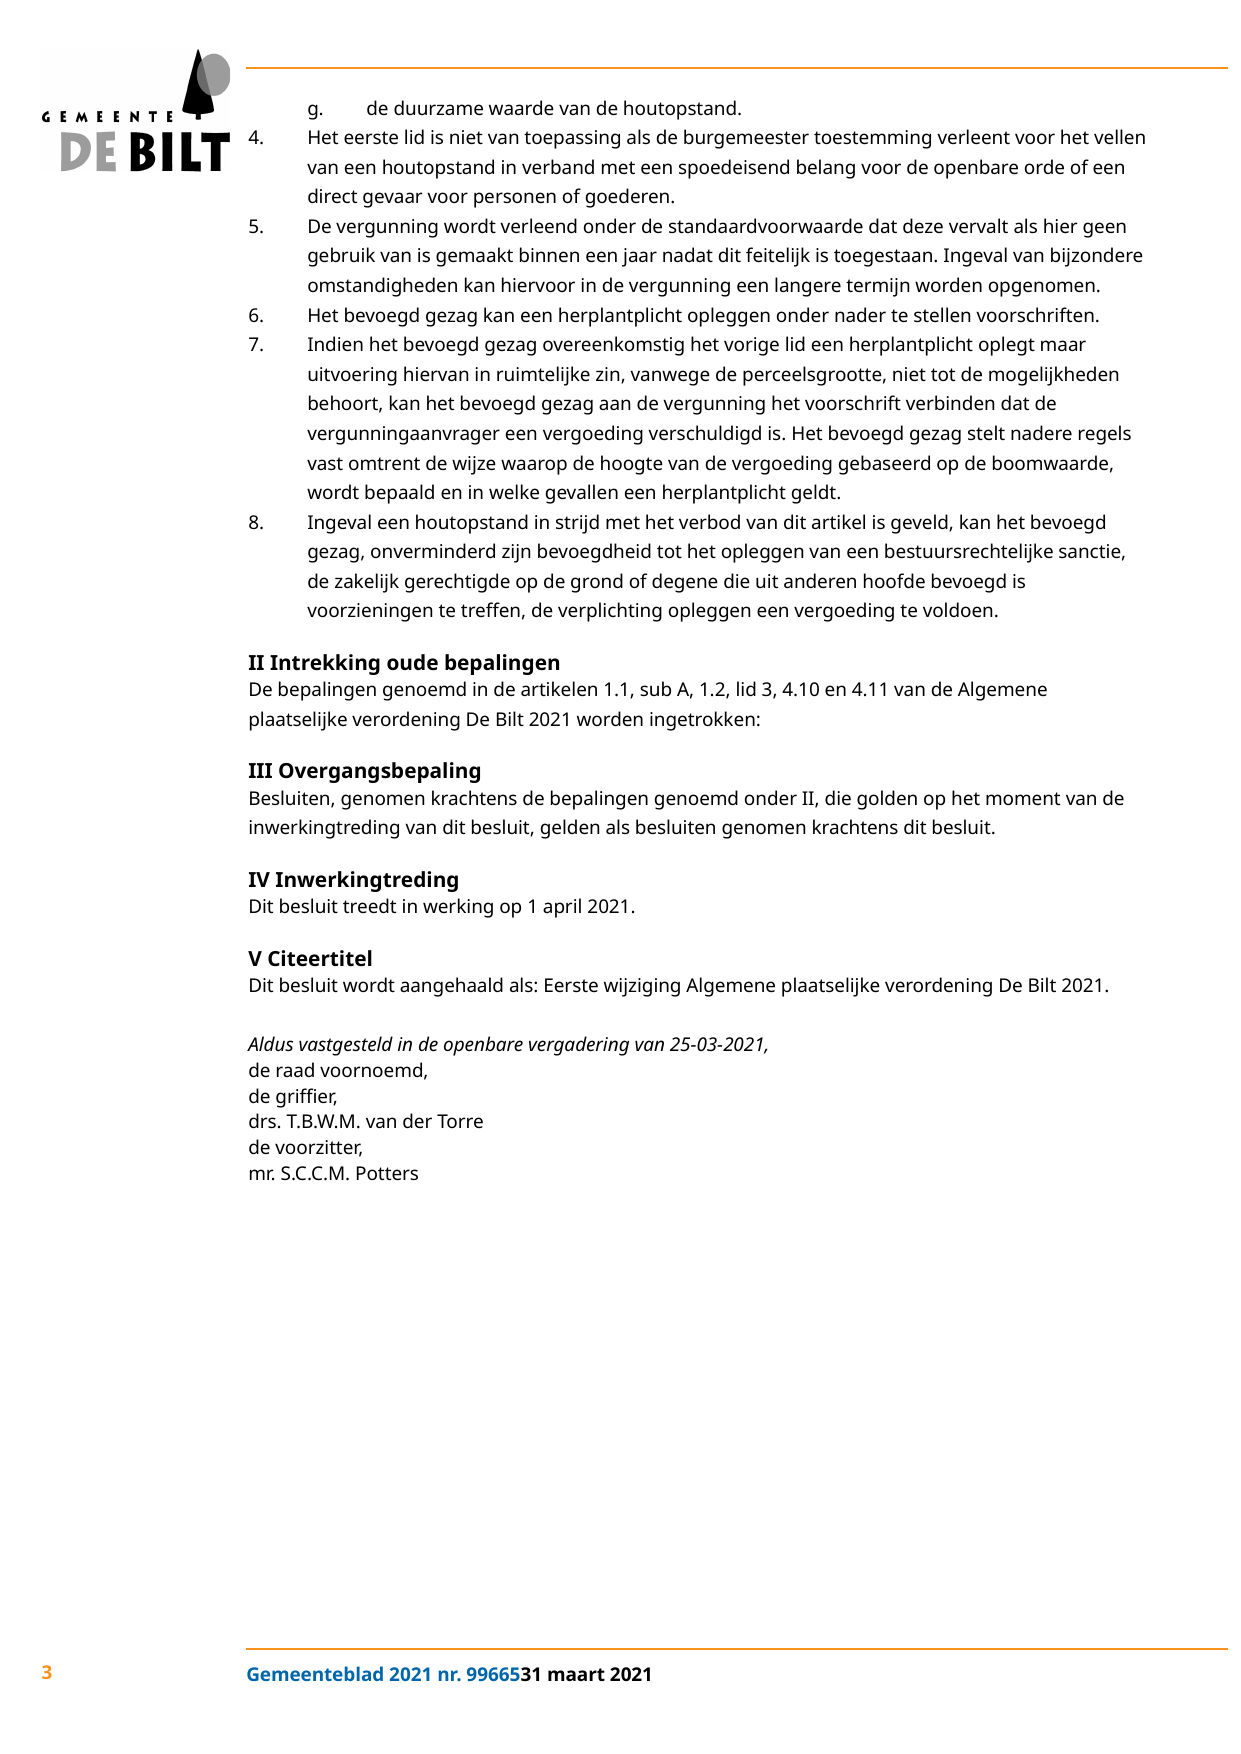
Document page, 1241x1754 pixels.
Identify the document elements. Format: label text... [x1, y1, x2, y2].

text drs. T.B.W.M. van der Torre [248, 1109, 1152, 1134]
text V Citeertitel [248, 944, 1152, 972]
text de raad voornoemd, [248, 1057, 1152, 1083]
picture [41, 47, 231, 172]
list Ingeval een houtopstand in strijd met het verbod van dit artikel is geveld, kan het bevoegd gezag, onverminderd zijn bevoegdheid tot het opleggen van een bestuursrechtelijke sanctie, de zakelijk gerechtigde op de grond of degene die uit anderen hoofde bevoegd is voorzieningen te treffen, de verplichting opleggen een vergoeding te voldoen. [248, 509, 1152, 623]
text de voorzitter, [248, 1134, 1152, 1160]
text Dit besluit wordt aangehaald als: Eerste wijziging Algemene plaatselijke verordening De Bilt 2021. [248, 972, 1152, 998]
text Aldus vastgesteld in de openbare vergadering van 25-03-2021, [248, 1031, 1152, 1057]
text Dit besluit treedt in werking op 1 april 2021. [248, 893, 1152, 919]
text mr. S.C.C.M. Potters [248, 1160, 1152, 1186]
text Besluiten, genomen krachtens de bepalingen genoemd onder II, die golden op het moment van de inwerkingtreding van dit besluit, gelden als besluiten genomen krachtens dit besluit. [248, 785, 1152, 840]
list De vergunning wordt verleend onder de standaardvoorwaarde dat deze vervalt als hier geen gebruik van is gemaakt binnen een jaar nadat dit feitelijk is toegestaan. Ingeval van bijzondere omstandigheden kan hiervoor in de vergunning een langere termijn worden opgenomen. [248, 213, 1152, 298]
list Het bevoegd gezag kan een herplantplicht opleggen onder nader te stellen voorschriften. [248, 302, 1152, 328]
text II Intrekking oude bepalingen [248, 648, 1152, 677]
list Het eerste lid is niet van toepassing als de burgemeester toestemming verleent voor het vellen van een houtopstand in verband met een spoedeisend belang voor de openbare orde of een direct gevaar voor personen of goederen. [248, 124, 1152, 209]
text III Overgangsbepaling [248, 757, 1152, 785]
text De bepalingen genoemd in de artikelen 1.1, sub A, 1.2, lid 3, 4.10 en 4.11 van de Algemene plaatselijke verordening De Bilt 2021 worden ingetrokken: [248, 677, 1152, 732]
text IV Inwerkingtreding [248, 865, 1152, 893]
list Indien het bevoegd gezag overeenkomstig het vorige lid een herplantplicht oplegt maar uitvoering hiervan in ruimtelijke zin, vanwege de perceelsgrootte, niet tot de mogelijkheden behoort, kan het bevoegd gezag aan de vergunning het voorschrift verbinden dat de vergunningaanvrager een vergoeding verschuldigd is. Het bevoegd gezag stelt nadere regels vast omtrent de wijze waarop de hoogte van de vergoeding gebaseerd op de boomwaarde, wordt bepaald en in welke gevallen een herplantplicht geldt. [248, 331, 1152, 505]
list de duurzame waarde van de houtopstand. [307, 95, 1152, 121]
text de griffier, [248, 1083, 1152, 1109]
